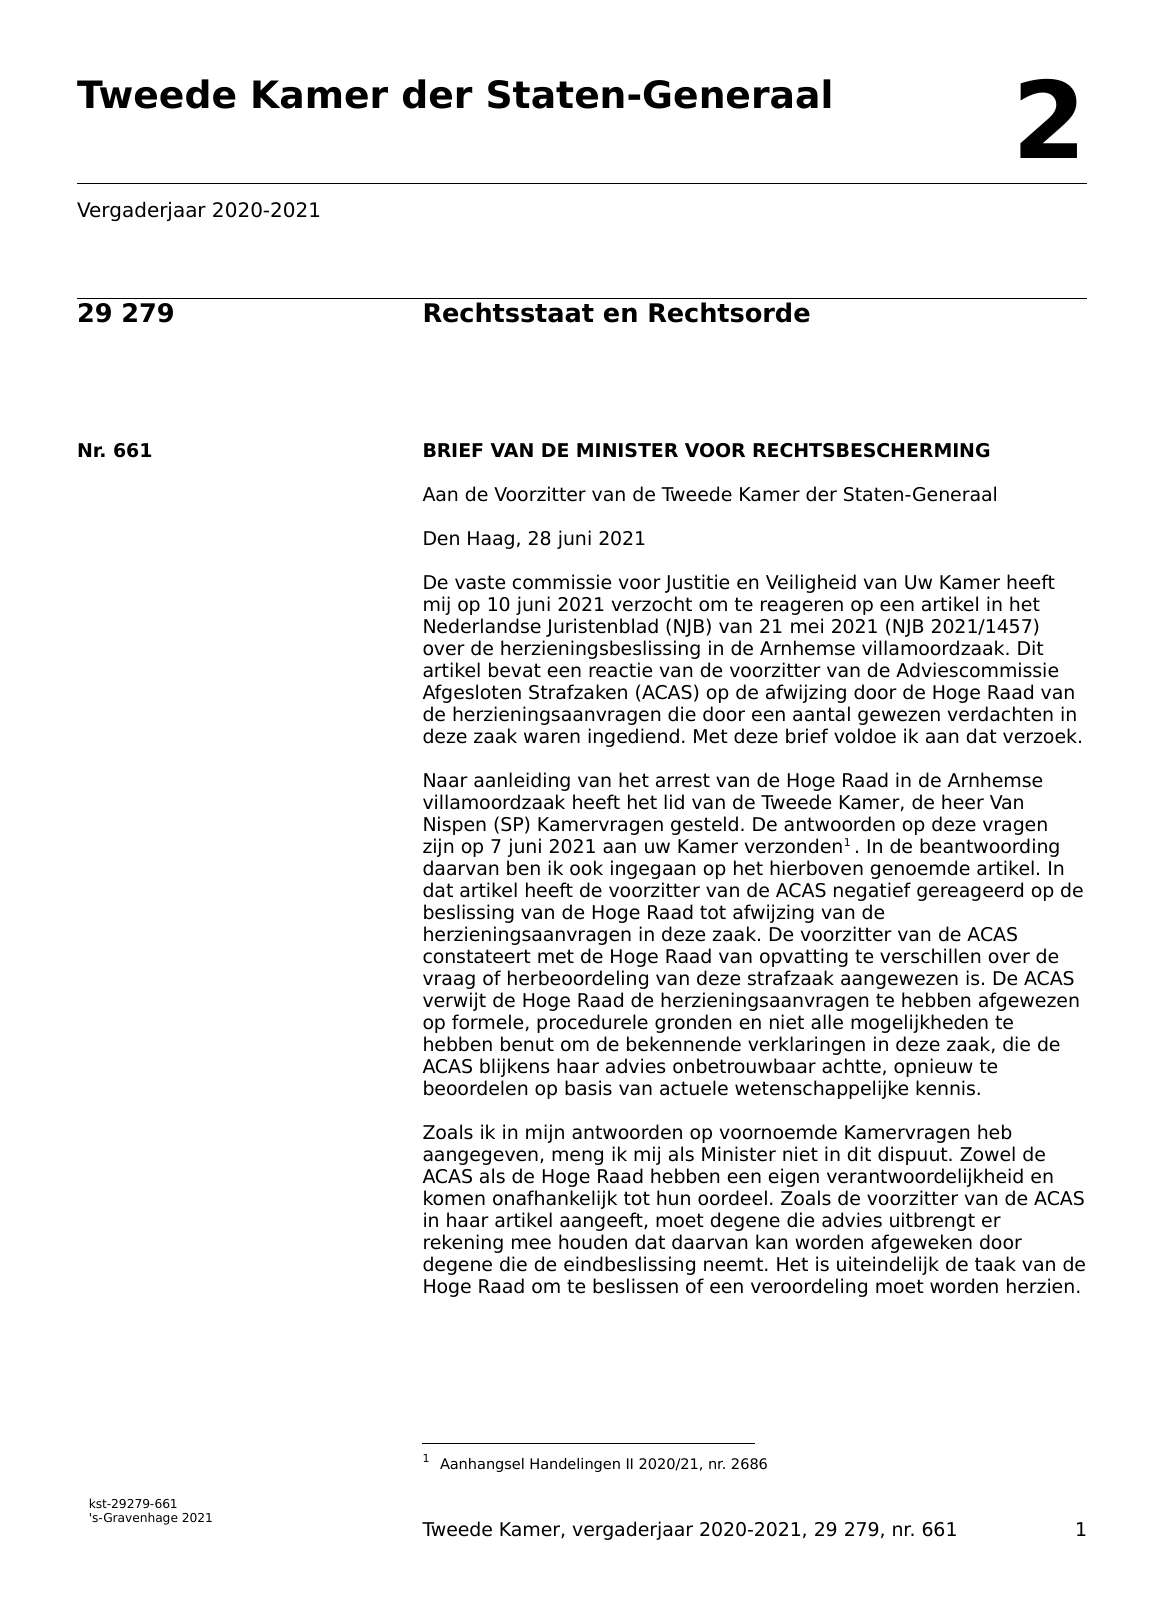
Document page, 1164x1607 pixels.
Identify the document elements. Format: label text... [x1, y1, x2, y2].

text Naar aanleiding van het arrest van de Hoge Raad in de Arnhemse villamoordzaak heeft het lid van de Tweede Kamer, de heer Van Nispen (SP) Kamervragen gesteld. De antwoorden op deze vragen zijn op 7 juni 2021 aan uw Kamer verzonden. In de beantwoording daarvan ben ik ook ingegaan op het hierboven genoemde artikel. In dat artikel heeft de voorzitter van de ACAS negatief gereageerd op de beslissing van de Hoge Raad tot afwijzing van de herzieningsaanvragen in deze zaak. De voorzitter van de ACAS constateert met de Hoge Raad van opvatting te verschillen over de vraag of herbeoordeling van deze strafzaak aangewezen is. De ACAS verwijt de Hoge Raad de herzieningsaanvragen te hebben afgewezen op formele, procedurele gronden en niet alle mogelijkheden te hebben benut om de bekennende verklaringen in deze zaak, die de ACAS blijkens haar advies onbetrouwbaar achtte, opnieuw te beoordelen op basis van actuele wetenschappelijke kennis. [422, 770, 1087, 1100]
text Den Haag, 28 juni 2021 [422, 528, 1087, 550]
table_header 2 [886, 59, 1087, 183]
subtitle Nr. 661 BRIEF VAN DE MINISTER VOOR RECHTSBESCHERMING [77, 440, 1087, 462]
text Aanhangsel Handelingen II 2020/21, nr. 2686 [422, 1452, 1087, 1474]
table_cell Vergaderjaar 2020-2021 [77, 184, 1087, 298]
text Zoals ik in mijn antwoorden op voornoemde Kamervragen heb aangegeven, meng ik mij als Minister niet in dit dispuut. Zowel de ACAS als de Hoge Raad hebben een eigen verantwoordelijkheid en komen onafhankelijk tot hun oordeel. Zoals de voorzitter van de ACAS in haar artikel aangeeft, moet degene die advies uitbrengt er rekening mee houden dat daarvan kan worden afgeweken door degene die de eindbeslissing neemt. Het is uiteindelijk de taak van de Hoge Raad om te beslissen of een veroordeling moet worden herzien. [422, 1122, 1087, 1298]
text Aan de Voorzitter van de Tweede Kamer der Staten-Generaal [422, 484, 1087, 506]
subtitle 29 279 Rechtsstaat en Rechtsorde [77, 299, 1087, 329]
text De vaste commissie voor Justitie en Veiligheid van Uw Kamer heeft mij op 10 juni 2021 verzocht om te reageren op een artikel in het Nederlandse Juristenblad (NJB) van 21 mei 2021 (NJB 2021/1457) over de herzieningsbeslissing in de Arnhemse villamoordzaak. Dit artikel bevat een reactie van de voorzitter van de Adviescommissie Afgesloten Strafzaken (ACAS) op de afwijzing door de Hoge Raad van de herzieningsaanvragen die door een aantal gewezen verdachten in deze zaak waren ingediend. Met deze brief voldoe ik aan dat verzoek. [422, 572, 1087, 748]
text kst-29279-661 [88, 1497, 323, 1511]
text 's-Gravenhage 2021 [88, 1511, 323, 1525]
table_header Tweede Kamer der Staten-Generaal [77, 59, 886, 183]
